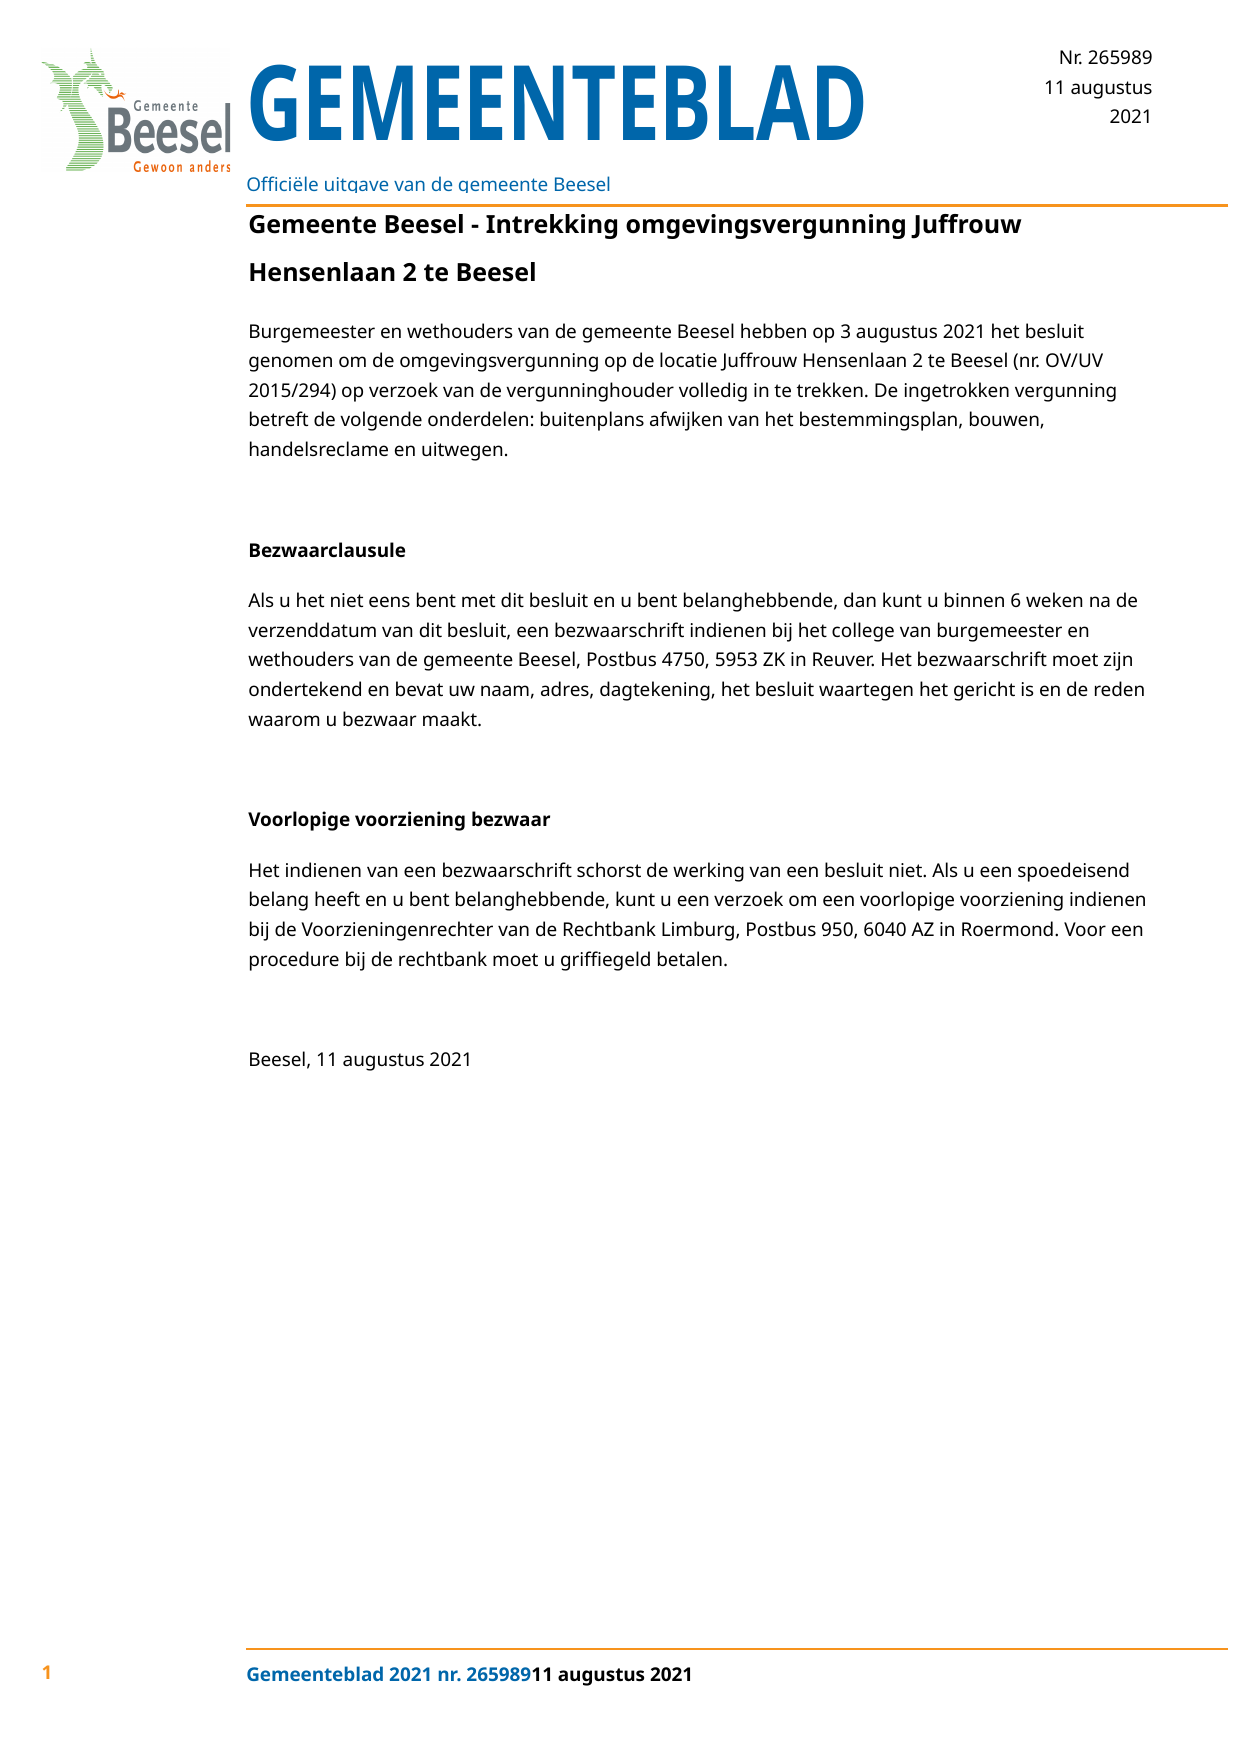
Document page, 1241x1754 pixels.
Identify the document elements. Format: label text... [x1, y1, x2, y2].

text Het indienen van een bezwaarschrift schorst de werking van een besluit niet. Als u een spoedeisend belang heeft en u bent belanghebbende, kunt u een verzoek om een voorlopige voorziening indienen bij de Voorzieningenrechter van de Rechtbank Limburg, Postbus 950, 6040 AZ in Roermond. Voor een procedure bij de rechtbank moet u griffiegeld betalen. [248, 857, 1152, 972]
text Als u het niet eens bent met dit besluit en u bent belanghebbende, dan kunt u binnen 6 weken na de verzenddatum van dit besluit, een bezwaarschrift indienen bij het college van burgemeester en wethouders van de gemeente Beesel, Postbus 4750, 5953 ZK in Reuver. Het bezwaarschrift moet zijn ondertekend en bevat uw naam, adres, dagtekening, het besluit waartegen het gericht is en de reden waarom u bezwaar maakt. [248, 587, 1152, 732]
picture [41, 47, 231, 172]
text Beesel, 11 augustus 2021 [248, 1047, 1152, 1072]
text Burgemeester en wethouders van de gemeente Beesel hebben op 3 augustus 2021 het besluit genomen om de omgevingsvergunning op de locatie Juffrouw Hensenlaan 2 te Beesel (nr. OV/UV 2015/294) op verzoek van de vergunninghouder volledig in te trekken. De ingetrokken vergunning betreft de volgende onderdelen: buitenplans afwijken van het bestemmingsplan, bouwen, handelsreclame en uitwegen. [248, 318, 1152, 462]
text Voorlopige voorziening bezwaar [248, 807, 1152, 832]
text Bezwaarclausule [248, 537, 1152, 563]
text Gemeente Beesel - Intrekking omgevingsvergunning Juffrouw Hensenlaan 2 te Beesel [248, 207, 1152, 288]
